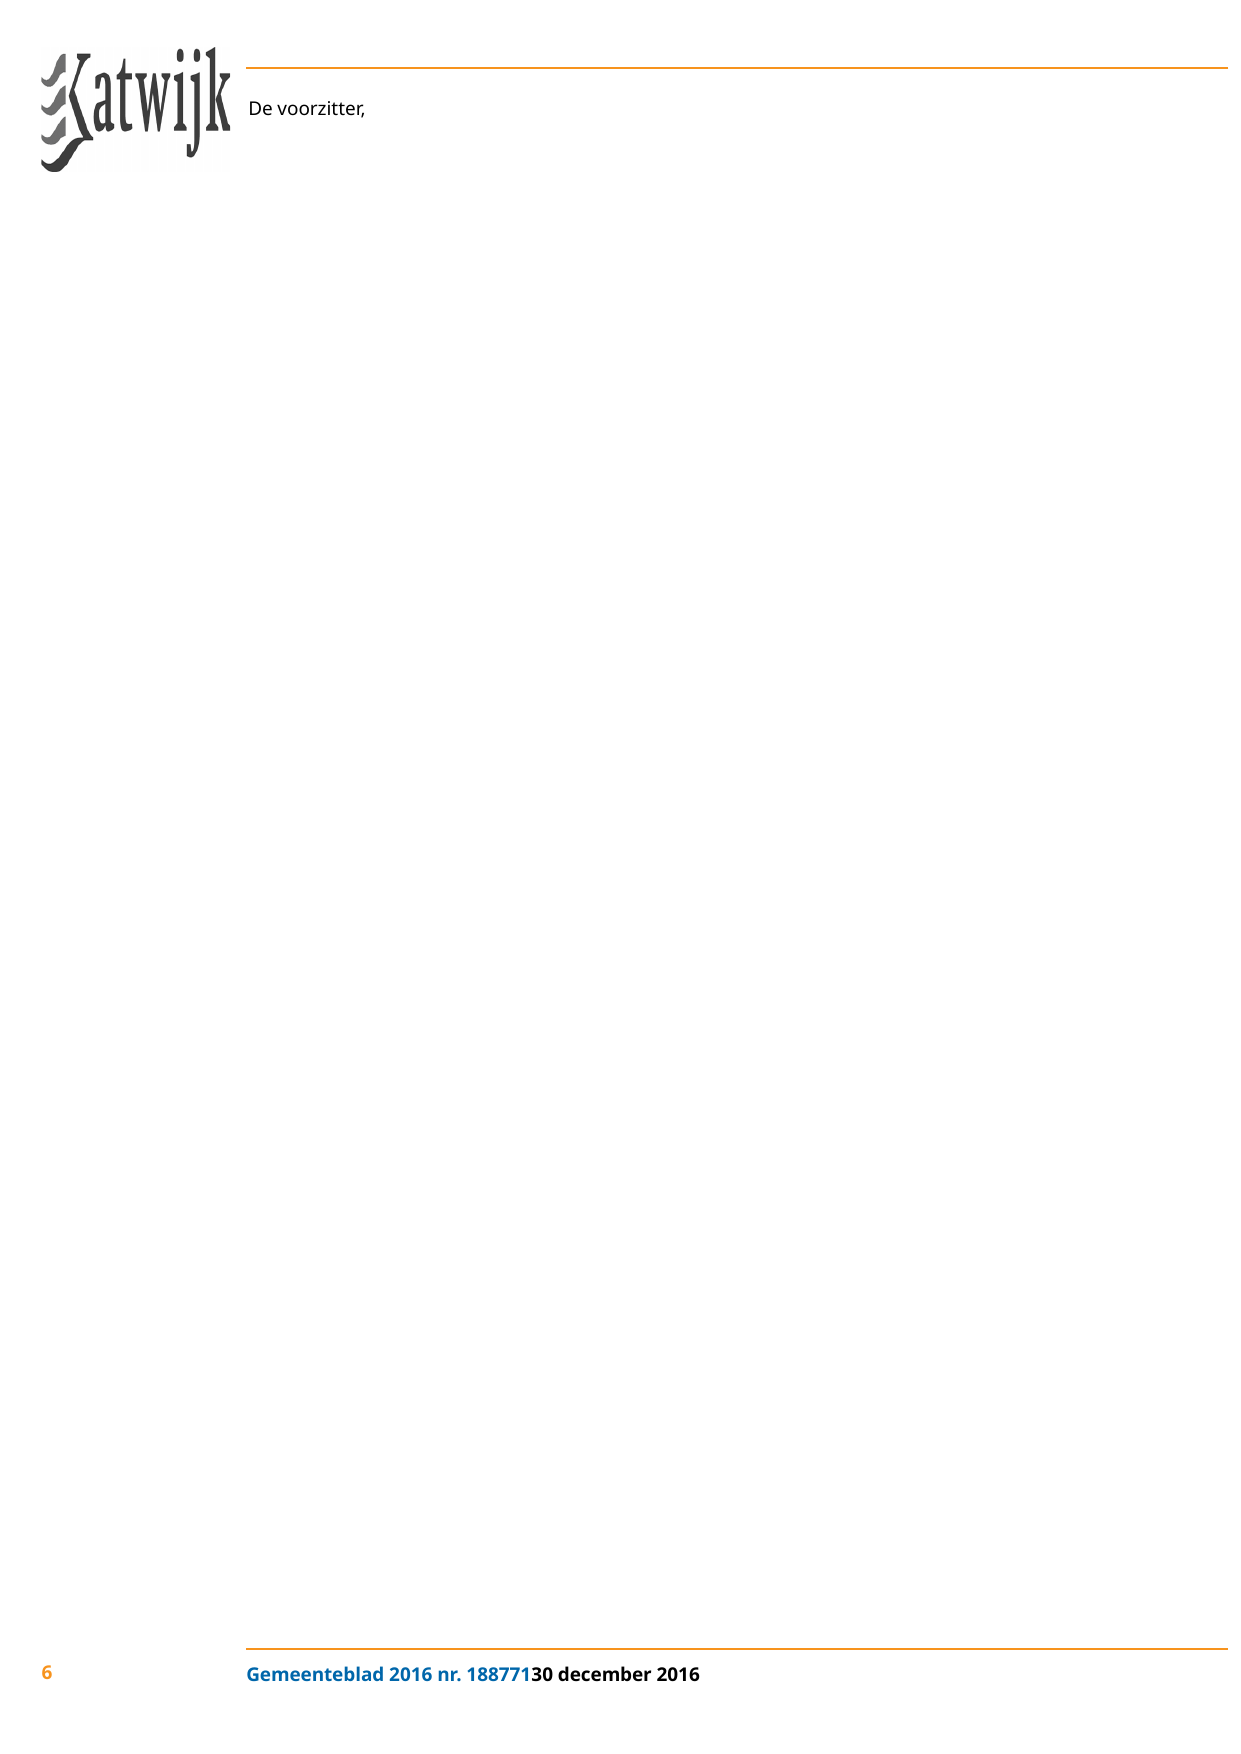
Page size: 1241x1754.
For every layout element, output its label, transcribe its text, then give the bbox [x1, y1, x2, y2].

text De voorzitter, [248, 95, 1152, 121]
picture [41, 47, 231, 172]
